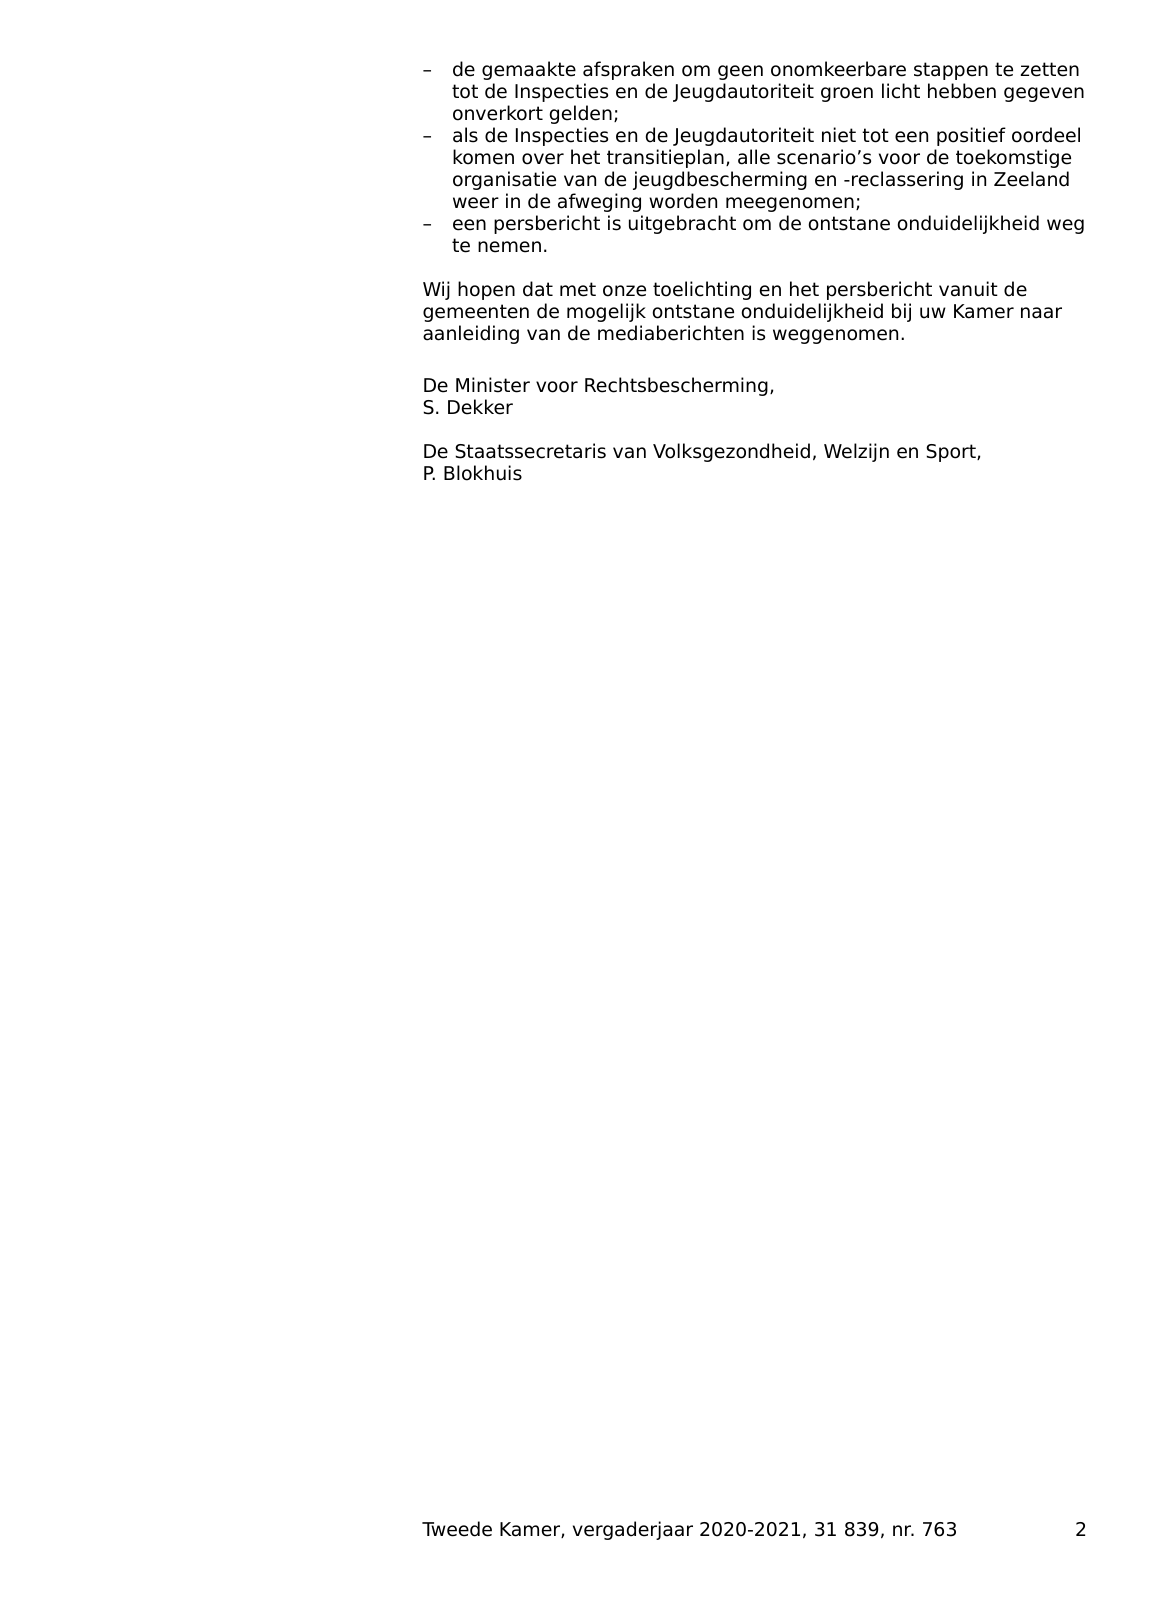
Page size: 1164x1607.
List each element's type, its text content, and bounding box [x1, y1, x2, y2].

text De Staatssecretaris van Volksgezondheid, Welzijn en Sport, P. Blokhuis [422, 441, 1087, 485]
text De Minister voor Rechtsbescherming, S. Dekker [422, 375, 1087, 419]
text Wij hopen dat met onze toelichting en het persbericht vanuit de gemeenten de mogelijk ontstane onduidelijkheid bij uw Kamer naar aanleiding van de mediaberichten is weggenomen. [422, 279, 1087, 345]
text – de gemaakte afspraken om geen onomkeerbare stappen te zetten tot de Inspecties en de Jeugdautoriteit groen licht hebben gegeven onverkort gelden; [422, 59, 1087, 125]
text – een persbericht is uitgebracht om de ontstane onduidelijkheid weg te nemen. [422, 213, 1087, 257]
text – als de Inspecties en de Jeugdautoriteit niet tot een positief oordeel komen over het transitieplan, alle scenario’s voor de toekomstige organisatie van de jeugdbescherming en -reclassering in Zeeland weer in de afweging worden meegenomen; [422, 125, 1087, 213]
